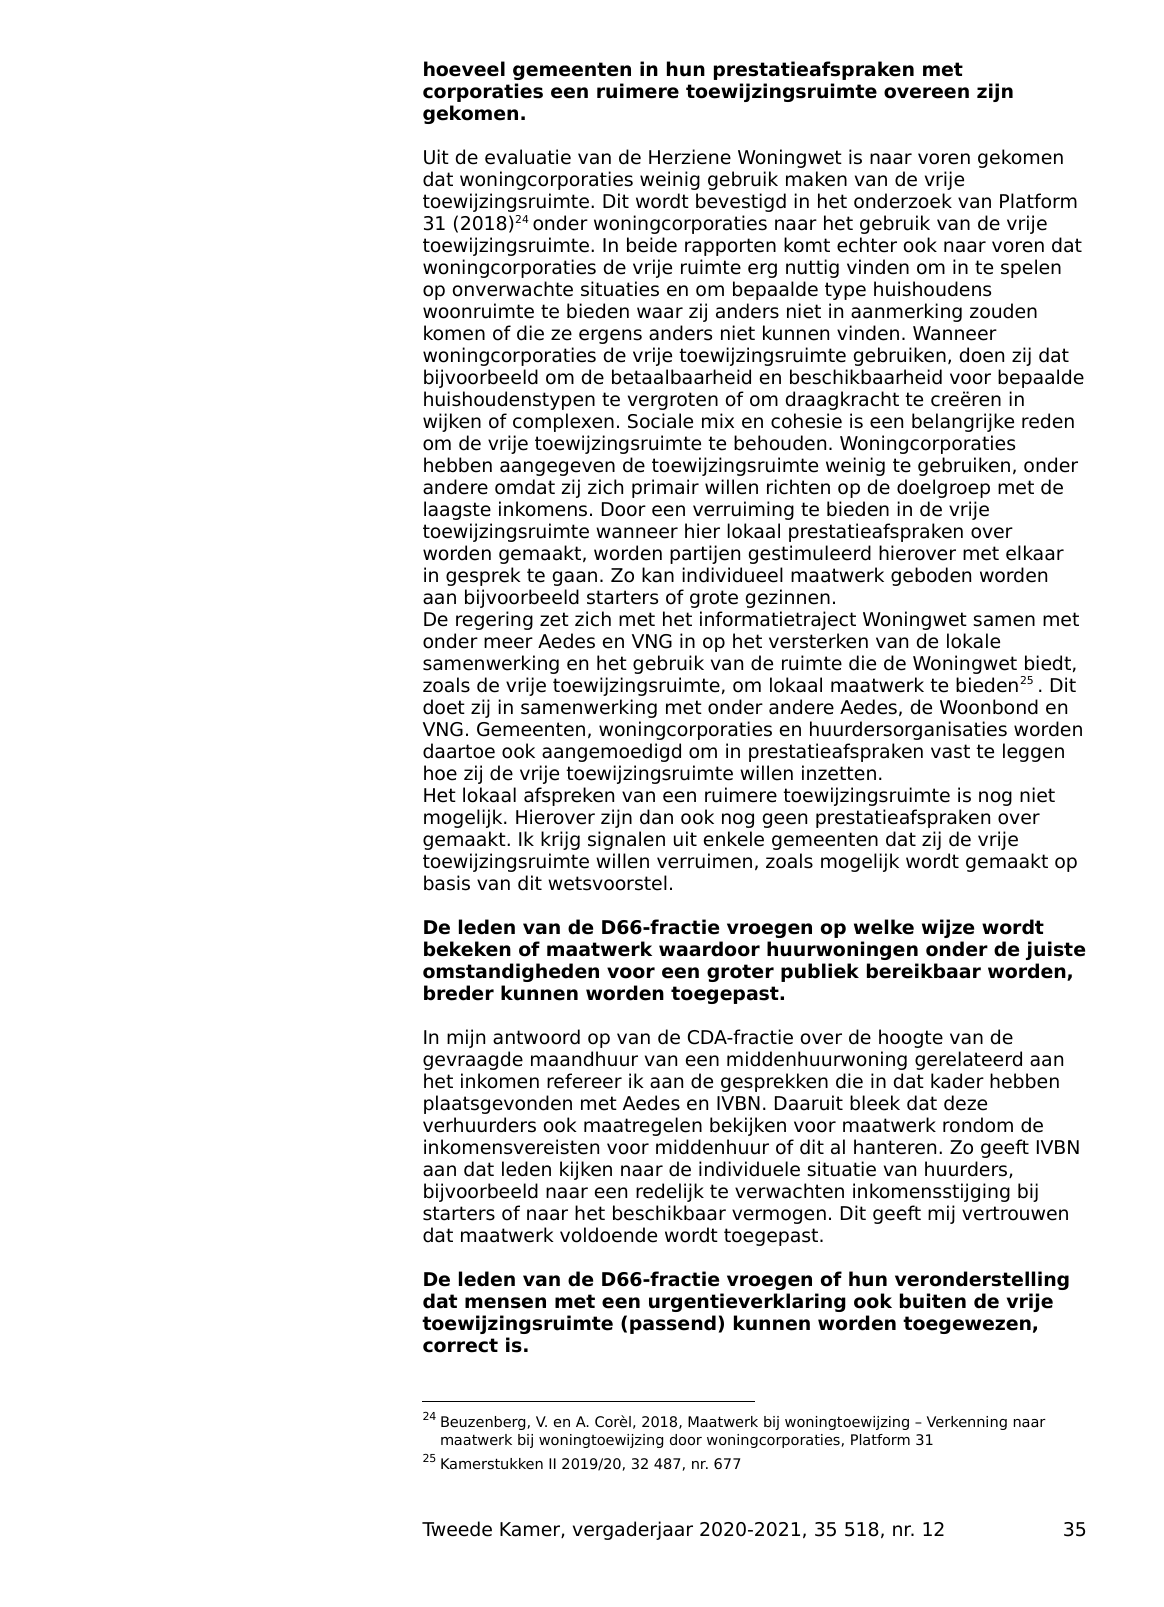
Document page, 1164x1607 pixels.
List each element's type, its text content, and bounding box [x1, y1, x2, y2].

text Uit de evaluatie van de Herziene Woningwet is naar voren gekomen dat woningcorporaties weinig gebruik maken van de vrije toewijzingsruimte. Dit wordt bevestigd in het onderzoek van Platform 31 (2018)onder woningcorporaties naar het gebruik van de vrije toewijzingsruimte. In beide rapporten komt echter ook naar voren dat woningcorporaties de vrije ruimte erg nuttig vinden om in te spelen op onverwachte situaties en om bepaalde type huishoudens woonruimte te bieden waar zij anders niet in aanmerking zouden komen of die ze ergens anders niet kunnen vinden. Wanneer woningcorporaties de vrije toewijzingsruimte gebruiken, doen zij dat bijvoorbeeld om de betaalbaarheid en beschikbaarheid voor bepaalde huishoudenstypen te vergroten of om draagkracht te creëren in wijken of complexen. Sociale mix en cohesie is een belangrijke reden om de vrije toewijzingsruimte te behouden. Woningcorporaties hebben aangegeven de toewijzingsruimte weinig te gebruiken, onder andere omdat zij zich primair willen richten op de doelgroep met de laagste inkomens. Door een verruiming te bieden in de vrije toewijzingsruimte wanneer hier lokaal prestatieafspraken over worden gemaakt, worden partijen gestimuleerd hierover met elkaar in gesprek te gaan. Zo kan individueel maatwerk geboden worden aan bijvoorbeeld starters of grote gezinnen. [422, 147, 1087, 609]
text De regering zet zich met het informatietraject Woningwet samen met onder meer Aedes en VNG in op het versterken van de lokale samenwerking en het gebruik van de ruimte die de Woningwet biedt, zoals de vrije toewijzingsruimte, om lokaal maatwerk te bieden. Dit doet zij in samenwerking met onder andere Aedes, de Woonbond en VNG. Gemeenten, woningcorporaties en huurdersorganisaties worden daartoe ook aangemoedigd om in prestatieafspraken vast te leggen hoe zij de vrije toewijzingsruimte willen inzetten. [422, 609, 1087, 784]
text In mijn antwoord op van de CDA-fractie over de hoogte van de gevraagde maandhuur van een middenhuurwoning gerelateerd aan het inkomen refereer ik aan de gesprekken die in dat kader hebben plaatsgevonden met Aedes en IVBN. Daaruit bleek dat deze verhuurders ook maatregelen bekijken voor maatwerk rondom de inkomensvereisten voor middenhuur of dit al hanteren. Zo geeft IVBN aan dat leden kijken naar de individuele situatie van huurders, bijvoorbeeld naar een redelijk te verwachten inkomensstijging bij starters of naar het beschikbaar vermogen. Dit geeft mij vertrouwen dat maatwerk voldoende wordt toegepast. [422, 1027, 1087, 1247]
text De leden van de D66-fractie vroegen of hun veronderstelling dat mensen met een urgentieverklaring ook buiten de vrije toewijzingsruimte (passend) kunnen worden toegewezen, correct is. [422, 1269, 1087, 1357]
text Het lokaal afspreken van een ruimere toewijzingsruimte is nog niet mogelijk. Hierover zijn dan ook nog geen prestatieafspraken over gemaakt. Ik krijg signalen uit enkele gemeenten dat zij de vrije toewijzingsruimte willen verruimen, zoals mogelijk wordt gemaakt op basis van dit wetsvoorstel. [422, 784, 1087, 894]
text Beuzenberg, V. en A. Corèl, 2018, Maatwerk bij woningtoewijzing – Verkenning naar maatwerk bij woningtoewijzing door woningcorporaties, Platform 31 [422, 1410, 1087, 1449]
text Kamerstukken II 2019/20, 32 487, nr. 677 [422, 1452, 1087, 1474]
text De leden van de D66-fractie vroegen op welke wijze wordt bekeken of maatwerk waardoor huurwoningen onder de juiste omstandigheden voor een groter publiek bereikbaar worden, breder kunnen worden toegepast. [422, 917, 1087, 1004]
text hoeveel gemeenten in hun prestatieafspraken met corporaties een ruimere toewijzingsruimte overeen zijn gekomen. [422, 59, 1087, 125]
